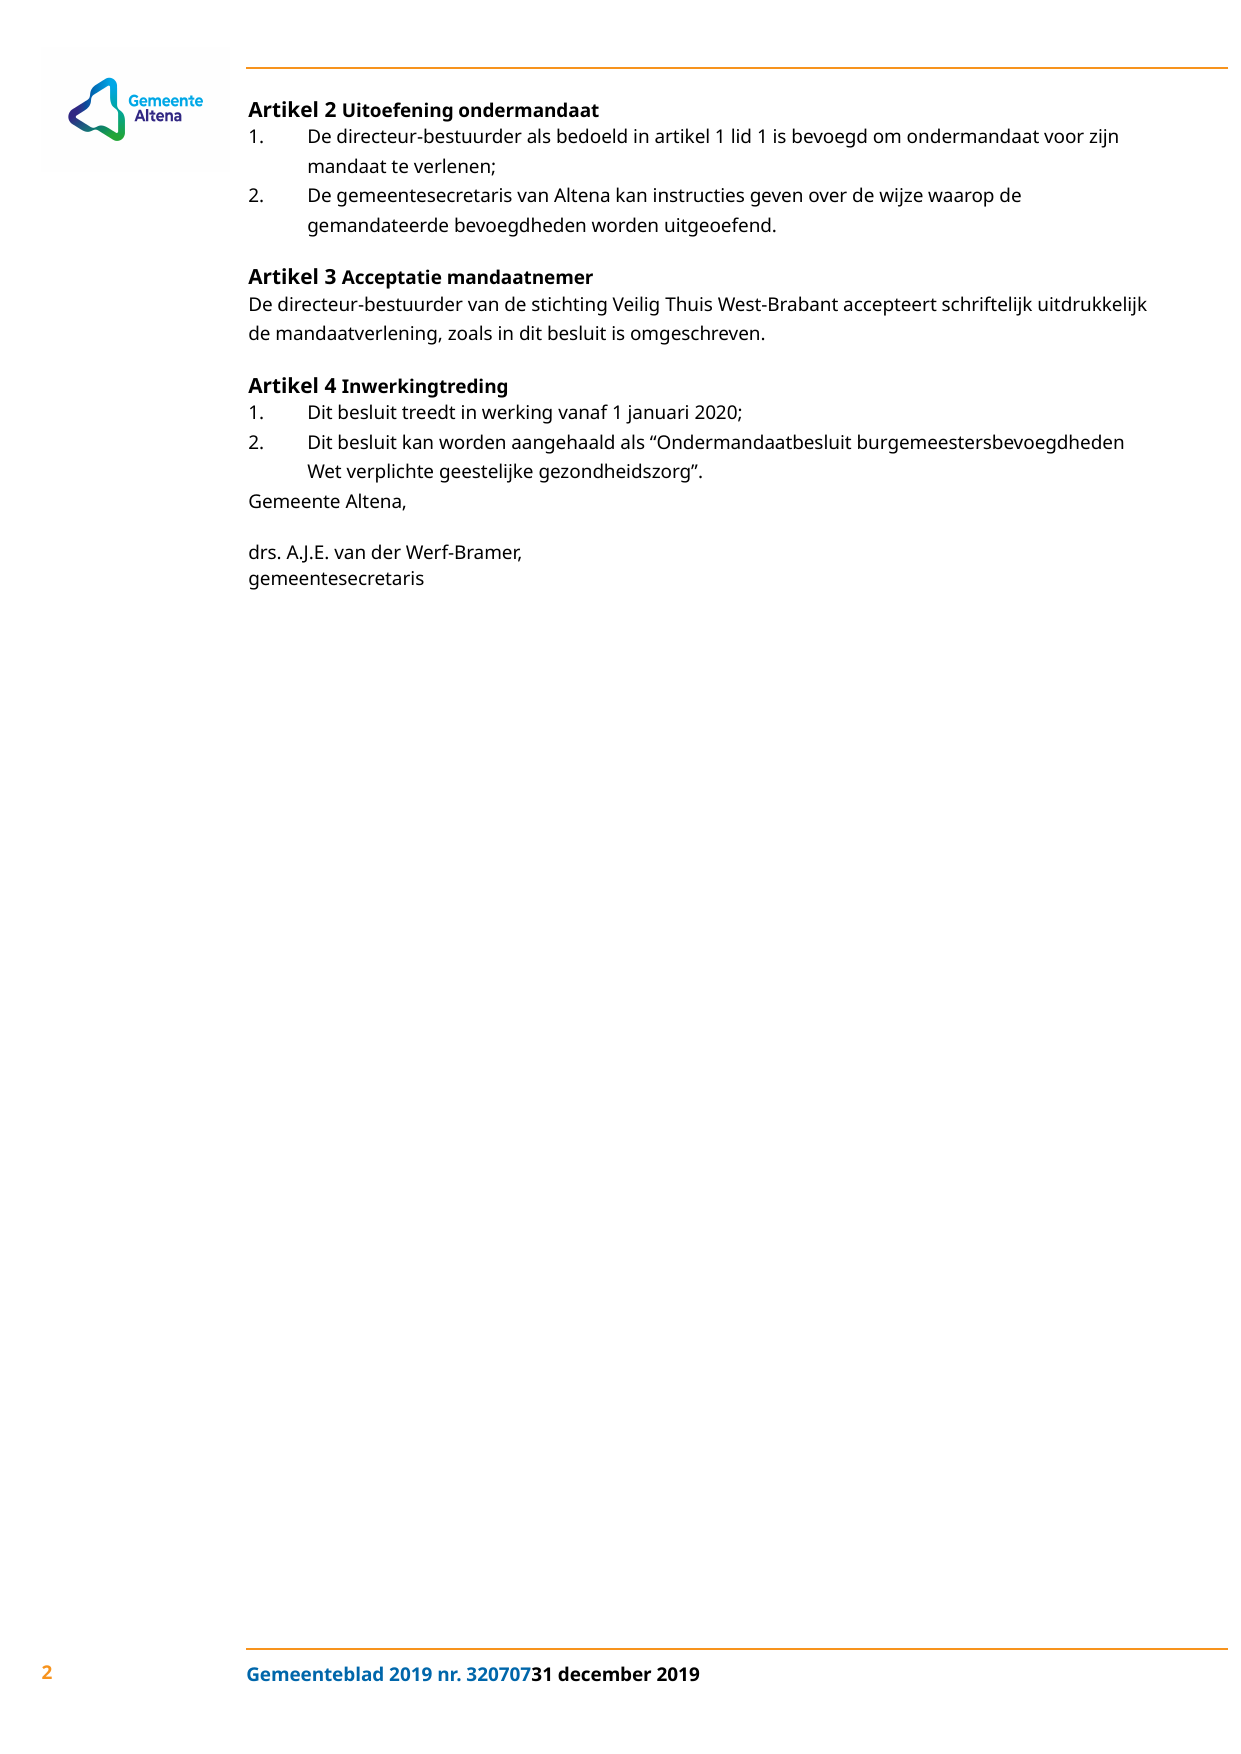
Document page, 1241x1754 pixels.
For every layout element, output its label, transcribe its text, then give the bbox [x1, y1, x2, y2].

list Dit besluit treedt in werking vanaf 1 januari 2020; [248, 399, 1152, 425]
text gemeentesecretaris [248, 565, 1152, 591]
list De directeur-bestuurder als bedoeld in artikel 1 lid 1 is bevoegd om ondermandaat voor zijn mandaat te verlenen; [248, 123, 1152, 178]
text De directeur-bestuurder van de stichting Veilig Thuis West-Brabant accepteert schriftelijk uitdrukkelijk de mandaatverlening, zoals in dit besluit is omgeschreven. [248, 291, 1152, 346]
text Artikel 4 Inwerkingtreding [248, 371, 1152, 399]
text Artikel 3 Acceptatie mandaatnemer [248, 262, 1152, 291]
list Dit besluit kan worden aangehaald als “Ondermandaatbesluit burgemeestersbevoegdheden Wet verplichte geestelijke gezondheidszorg”. [248, 429, 1152, 484]
list De gemeentesecretaris van Altena kan instructies geven over de wijze waarop de gemandateerde bevoegdheden worden uitgeoefend. [248, 182, 1152, 238]
text Gemeente Altena, [248, 488, 1152, 514]
picture [41, 47, 231, 172]
text drs. A.J.E. van der Werf-Bramer, [248, 539, 1152, 565]
text Artikel 2 Uitoefening ondermandaat [248, 95, 1152, 123]
